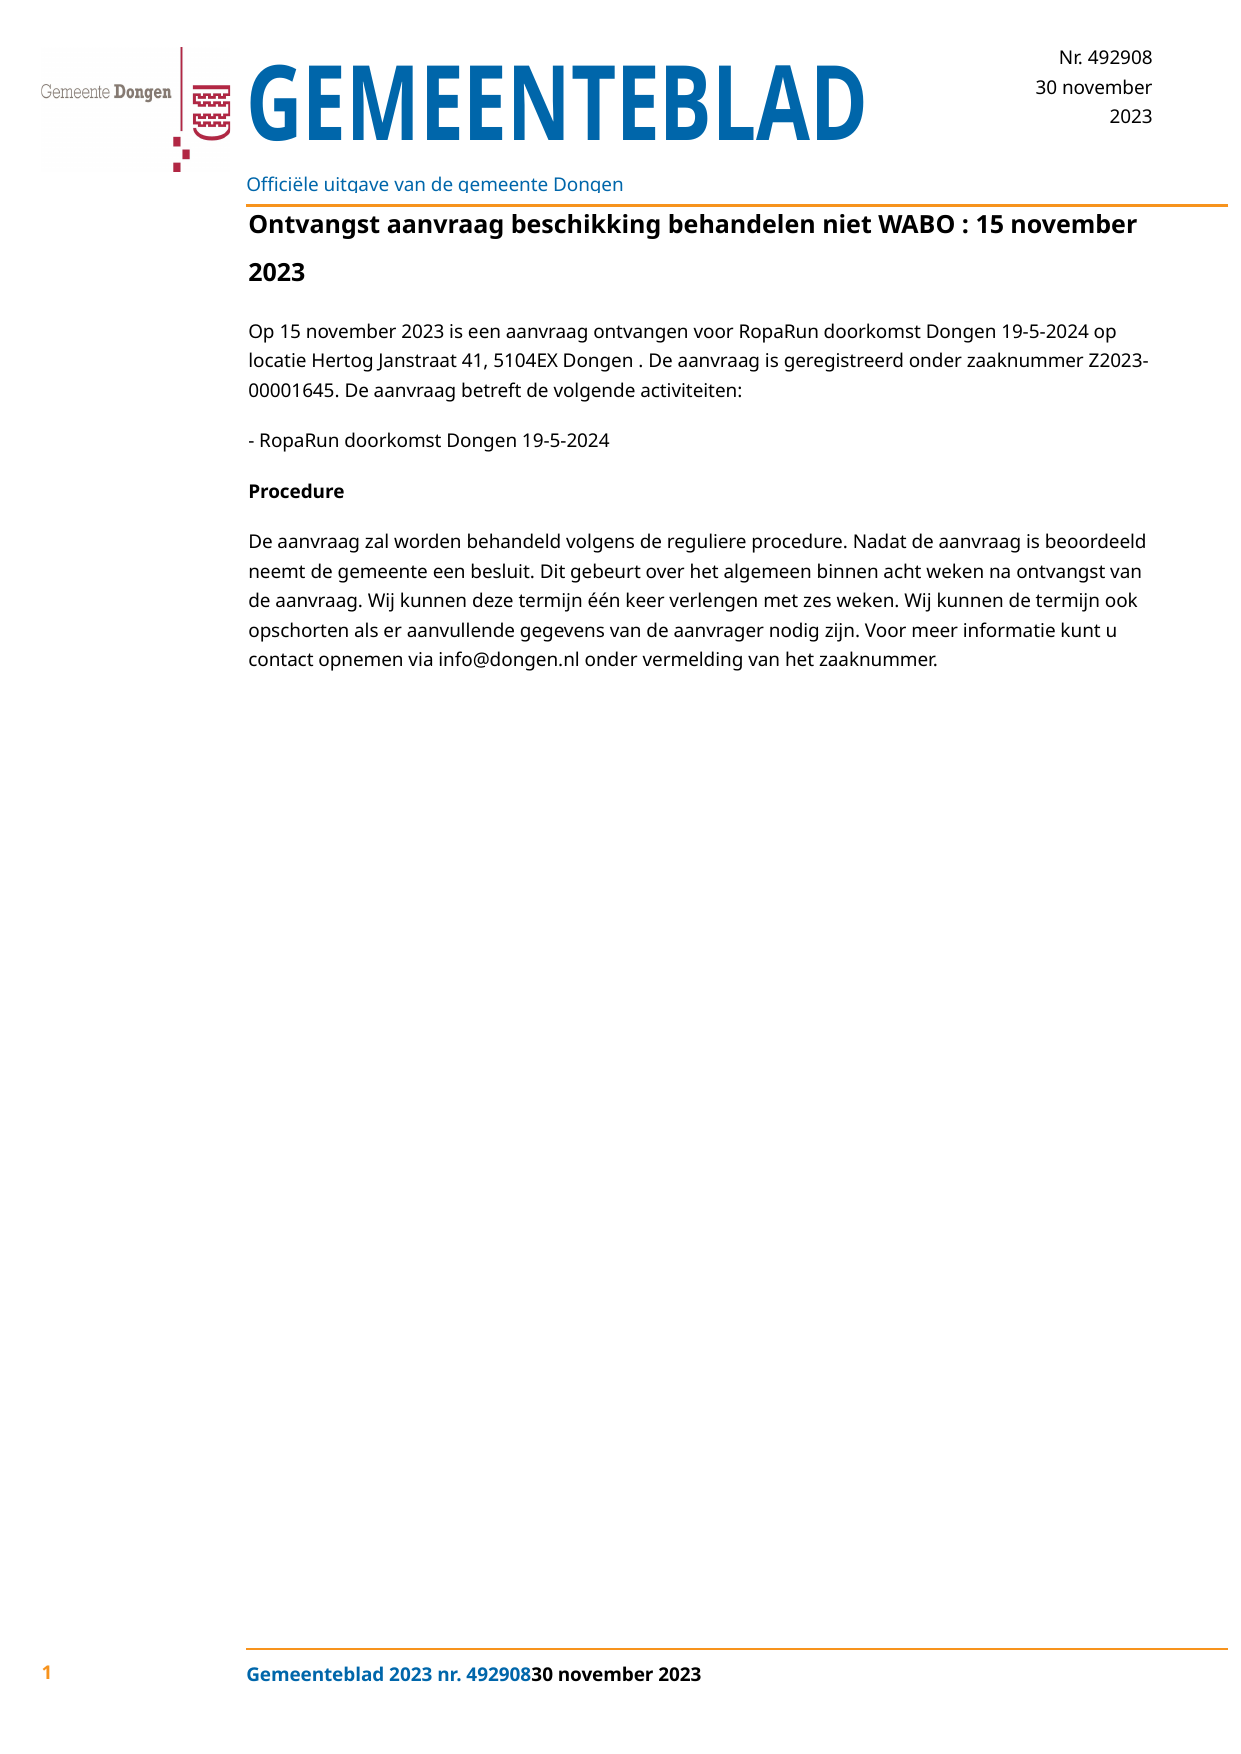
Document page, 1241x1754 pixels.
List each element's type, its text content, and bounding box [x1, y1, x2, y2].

text De aanvraag zal worden behandeld volgens de reguliere procedure. Nadat de aanvraag is beoordeeld neemt de gemeente een besluit. Dit gebeurt over het algemeen binnen acht weken na ontvangst van de aanvraag. Wij kunnen deze termijn één keer verlengen met zes weken. Wij kunnen de termijn ook opschorten als er aanvullende gegevens van de aanvrager nodig zijn. Voor meer informatie kunt u contact opnemen via info@dongen.nl onder vermelding van het zaaknummer. [248, 528, 1152, 672]
text Op 15 november 2023 is een aanvraag ontvangen voor RopaRun doorkomst Dongen 19-5-2024 op locatie Hertog Janstraat 41, 5104EX Dongen . De aanvraag is geregistreerd onder zaaknummer Z2023-00001645. De aanvraag betreft de volgende activiteiten: [248, 318, 1152, 403]
text Procedure [248, 478, 1152, 504]
text - RopaRun doorkomst Dongen 19-5-2024 [248, 427, 1152, 453]
picture [41, 47, 231, 172]
text Ontvangst aanvraag beschikking behandelen niet WABO : 15 november 2023 [248, 207, 1152, 288]
